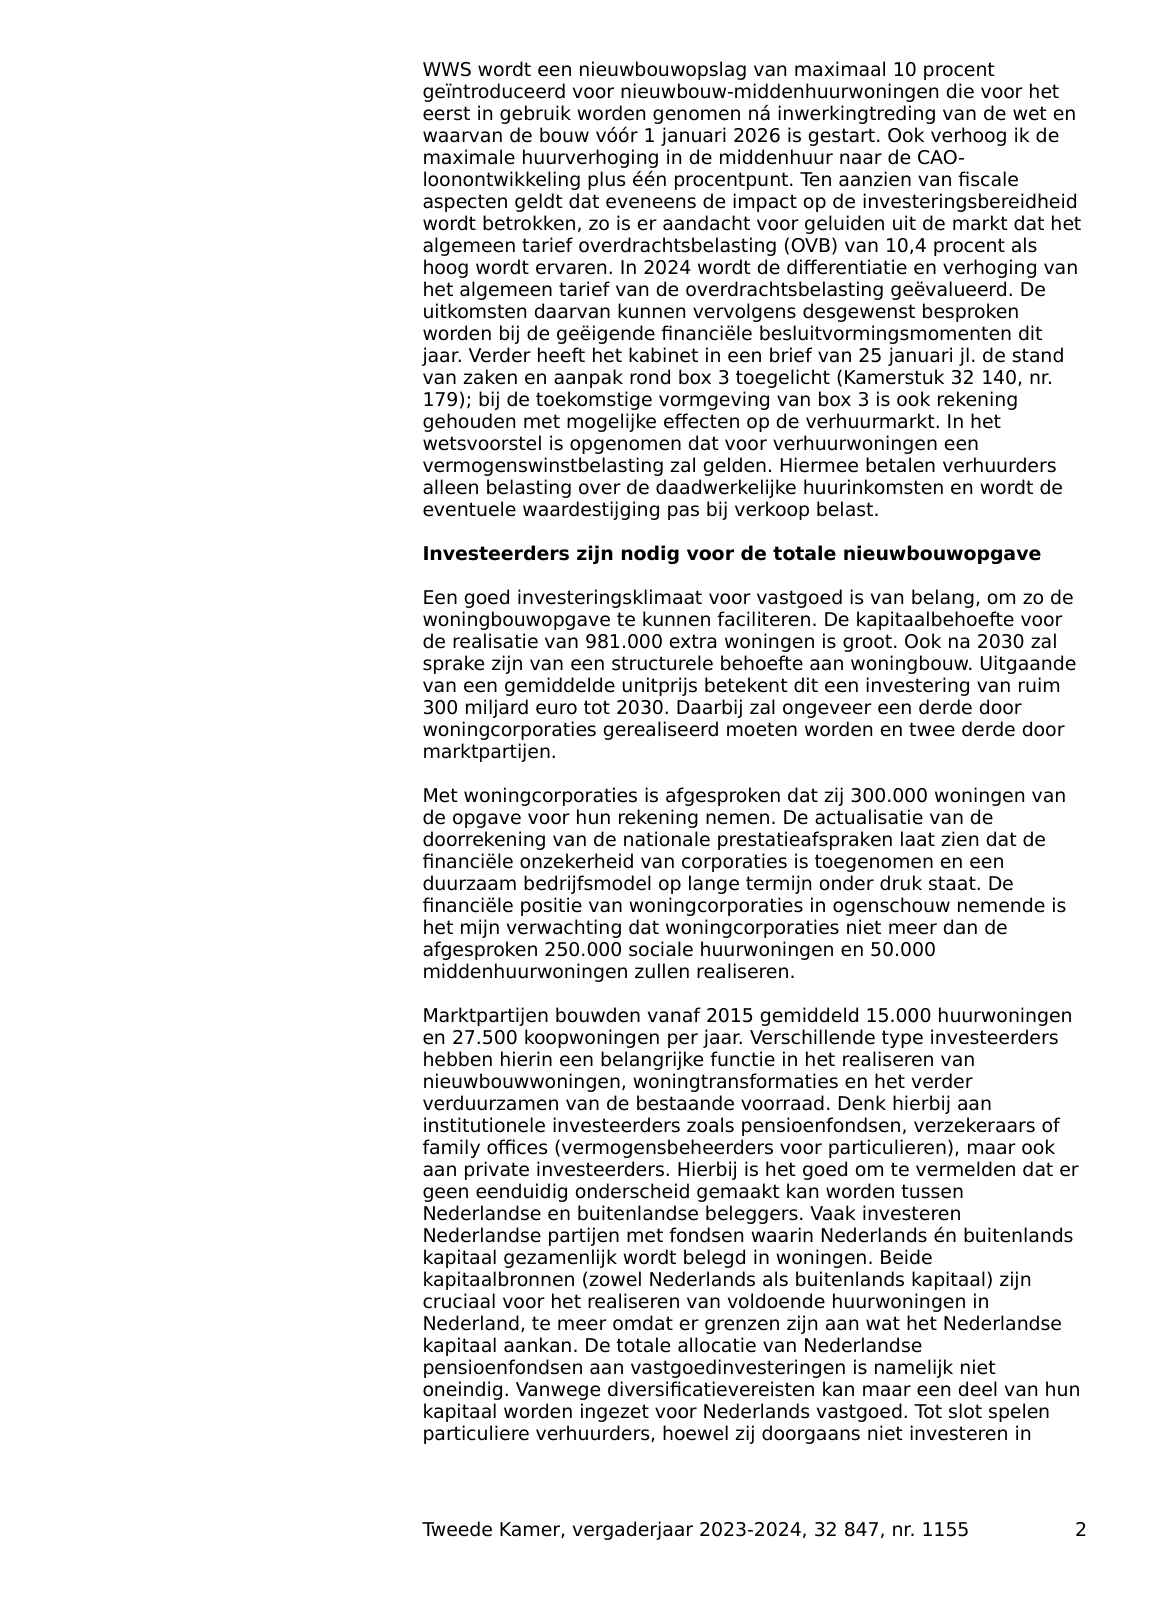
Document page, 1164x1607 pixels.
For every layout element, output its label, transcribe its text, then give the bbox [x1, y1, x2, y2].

text Een goed investeringsklimaat voor vastgoed is van belang, om zo de woningbouwopgave te kunnen faciliteren. De kapitaalbehoefte voor de realisatie van 981.000 extra woningen is groot. Ook na 2030 zal sprake zijn van een structurele behoefte aan woningbouw. Uitgaande van een gemiddelde unitprijs betekent dit een investering van ruim 300 miljard euro tot 2030. Daarbij zal ongeveer een derde door woningcorporaties gerealiseerd moeten worden en twee derde door marktpartijen. [422, 587, 1087, 763]
text Marktpartijen bouwden vanaf 2015 gemiddeld 15.000 huurwoningen en 27.500 koopwoningen per jaar. Verschillende type investeerders hebben hierin een belangrijke functie in het realiseren van nieuwbouwwoningen, woningtransformaties en het verder verduurzamen van de bestaande voorraad. Denk hierbij aan institutionele investeerders zoals pensioenfondsen, verzekeraars of family offices (vermogensbeheerders voor particulieren), maar ook aan private investeerders. Hierbij is het goed om te vermelden dat er geen eenduidig onderscheid gemaakt kan worden tussen Nederlandse en buitenlandse beleggers. Vaak investeren Nederlandse partijen met fondsen waarin Nederlands én buitenlands kapitaal gezamenlijk wordt belegd in woningen. Beide kapitaalbronnen (zowel Nederlands als buitenlands kapitaal) zijn cruciaal voor het realiseren van voldoende huurwoningen in Nederland, te meer omdat er grenzen zijn aan wat het Nederlandse kapitaal aankan. De totale allocatie van Nederlandse pensioenfondsen aan vastgoedinvesteringen is namelijk niet oneindig. Vanwege diversificatievereisten kan maar een deel van hun kapitaal worden ingezet voor Nederlands vastgoed. Tot slot spelen particuliere verhuurders, hoewel zij doorgaans niet investeren in [422, 1005, 1087, 1444]
subtitle Investeerders zijn nodig voor de totale nieuwbouwopgave [422, 543, 1087, 565]
text Met woningcorporaties is afgesproken dat zij 300.000 woningen van de opgave voor hun rekening nemen. De actualisatie van de doorrekening van de nationale prestatieafspraken laat zien dat de financiële onzekerheid van corporaties is toegenomen en een duurzaam bedrijfsmodel op lange termijn onder druk staat. De financiële positie van woningcorporaties in ogenschouw nemende is het mijn verwachting dat woningcorporaties niet meer dan de afgesproken 250.000 sociale huurwoningen en 50.000 middenhuurwoningen zullen realiseren. [422, 785, 1087, 983]
text WWS wordt een nieuwbouwopslag van maximaal 10 procent geïntroduceerd voor nieuwbouw-middenhuurwoningen die voor het eerst in gebruik worden genomen ná inwerkingtreding van de wet en waarvan de bouw vóór 1 januari 2026 is gestart. Ook verhoog ik de maximale huurverhoging in de middenhuur naar de CAO-loonontwikkeling plus één procentpunt. Ten aanzien van fiscale aspecten geldt dat eveneens de impact op de investeringsbereidheid wordt betrokken, zo is er aandacht voor geluiden uit de markt dat het algemeen tarief overdrachtsbelasting (OVB) van 10,4 procent als hoog wordt ervaren. In 2024 wordt de differentiatie en verhoging van het algemeen tarief van de overdrachtsbelasting geëvalueerd. De uitkomsten daarvan kunnen vervolgens desgewenst besproken worden bij de geëigende financiële besluitvormingsmomenten dit jaar. Verder heeft het kabinet in een brief van 25 januari jl. de stand van zaken en aanpak rond box 3 toegelicht (Kamerstuk 32 140, nr. 179); bij de toekomstige vormgeving van box 3 is ook rekening gehouden met mogelijke effecten op de verhuurmarkt. In het wetsvoorstel is opgenomen dat voor verhuurwoningen een vermogenswinstbelasting zal gelden. Hiermee betalen verhuurders alleen belasting over de daadwerkelijke huurinkomsten en wordt de eventuele waardestijging pas bij verkoop belast. [422, 59, 1087, 521]
